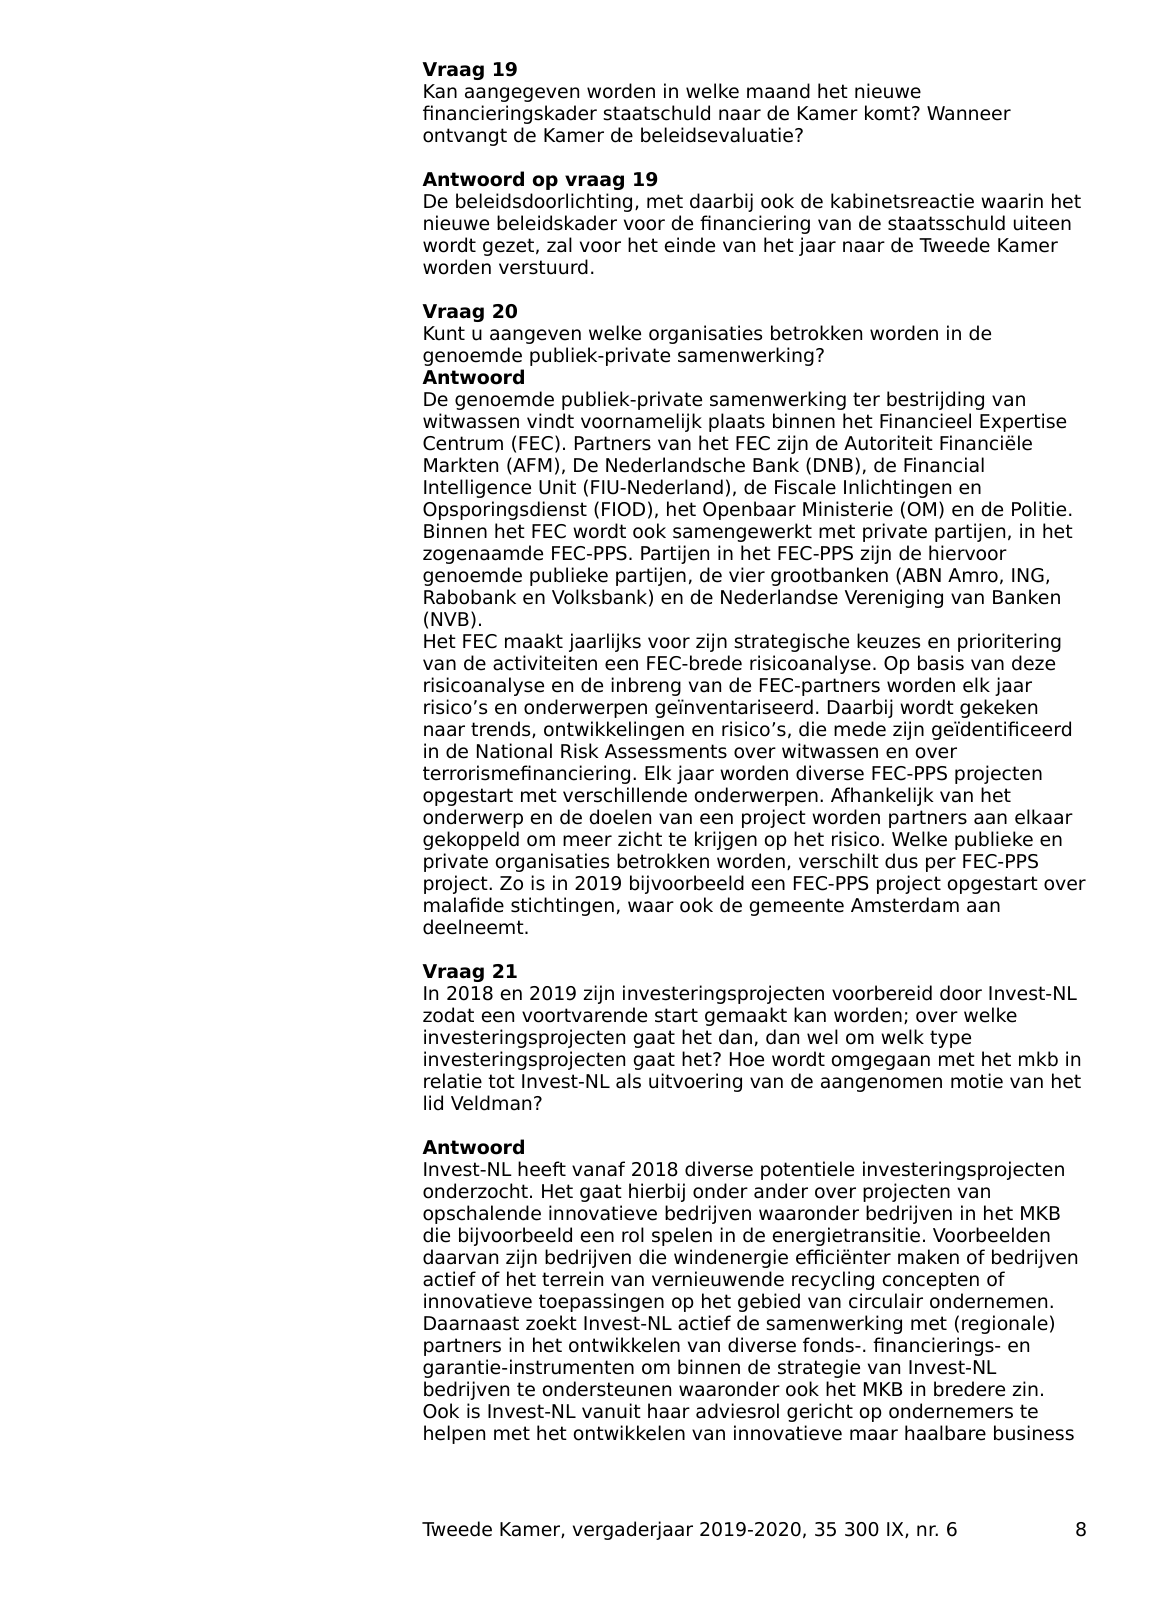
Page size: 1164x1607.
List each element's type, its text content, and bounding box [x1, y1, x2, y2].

text In 2018 en 2019 zijn investeringsprojecten voorbereid door Invest-NL zodat een voortvarende start gemaakt kan worden; over welke investeringsprojecten gaat het dan, dan wel om welk type investeringsprojecten gaat het? Hoe wordt omgegaan met het mkb in relatie tot Invest-NL als uitvoering van de aangenomen motie van het lid Veldman? [422, 983, 1087, 1115]
text Antwoord op vraag 19 [422, 169, 1087, 191]
text De genoemde publiek-private samenwerking ter bestrijding van witwassen vindt voornamelijk plaats binnen het Financieel Expertise Centrum (FEC). Partners van het FEC zijn de Autoriteit Financiële Markten (AFM), De Nederlandsche Bank (DNB), de Financial Intelligence Unit (FIU-Nederland), de Fiscale Inlichtingen en Opsporingsdienst (FIOD), het Openbaar Ministerie (OM) en de Politie. Binnen het FEC wordt ook samengewerkt met private partijen, in het zogenaamde FEC-PPS. Partijen in het FEC-PPS zijn de hiervoor genoemde publieke partijen, de vier grootbanken (ABN Amro, ING, Rabobank en Volksbank) en de Nederlandse Vereniging van Banken (NVB). [422, 389, 1087, 631]
text Vraag 19 [422, 59, 1087, 81]
text Antwoord [422, 367, 1087, 389]
text Antwoord [422, 1137, 1087, 1159]
text De beleidsdoorlichting, met daarbij ook de kabinetsreactie waarin het nieuwe beleidskader voor de financiering van de staatsschuld uiteen wordt gezet, zal voor het einde van het jaar naar de Tweede Kamer worden verstuurd. [422, 191, 1087, 279]
text Vraag 21 [422, 961, 1087, 983]
text Kunt u aangeven welke organisaties betrokken worden in de genoemde publiek-private samenwerking? [422, 323, 1087, 367]
text Vraag 20 [422, 301, 1087, 323]
text Kan aangegeven worden in welke maand het nieuwe financieringskader staatschuld naar de Kamer komt? Wanneer ontvangt de Kamer de beleidsevaluatie? [422, 81, 1087, 147]
text Invest-NL heeft vanaf 2018 diverse potentiele investeringsprojecten onderzocht. Het gaat hierbij onder ander over projecten van opschalende innovatieve bedrijven waaronder bedrijven in het MKB die bijvoorbeeld een rol spelen in de energietransitie. Voorbeelden daarvan zijn bedrijven die windenergie efficiënter maken of bedrijven actief of het terrein van vernieuwende recycling concepten of innovatieve toepassingen op het gebied van circulair ondernemen. Daarnaast zoekt Invest-NL actief de samenwerking met (regionale) partners in het ontwikkelen van diverse fonds-. financierings- en garantie-instrumenten om binnen de strategie van Invest-NL bedrijven te ondersteunen waaronder ook het MKB in bredere zin. Ook is Invest-NL vanuit haar adviesrol gericht op ondernemers te helpen met het ontwikkelen van innovatieve maar haalbare business [422, 1159, 1087, 1444]
text Het FEC maakt jaarlijks voor zijn strategische keuzes en prioritering van de activiteiten een FEC-brede risicoanalyse. Op basis van deze risicoanalyse en de inbreng van de FEC-partners worden elk jaar risico’s en onderwerpen geïnventariseerd. Daarbij wordt gekeken naar trends, ontwikkelingen en risico’s, die mede zijn geïdentificeerd in de National Risk Assessments over witwassen en over terrorismefinanciering. Elk jaar worden diverse FEC-PPS projecten opgestart met verschillende onderwerpen. Afhankelijk van het onderwerp en de doelen van een project worden partners aan elkaar gekoppeld om meer zicht te krijgen op het risico. Welke publieke en private organisaties betrokken worden, verschilt dus per FEC-PPS project. Zo is in 2019 bijvoorbeeld een FEC-PPS project opgestart over malafide stichtingen, waar ook de gemeente Amsterdam aan deelneemt. [422, 631, 1087, 939]
